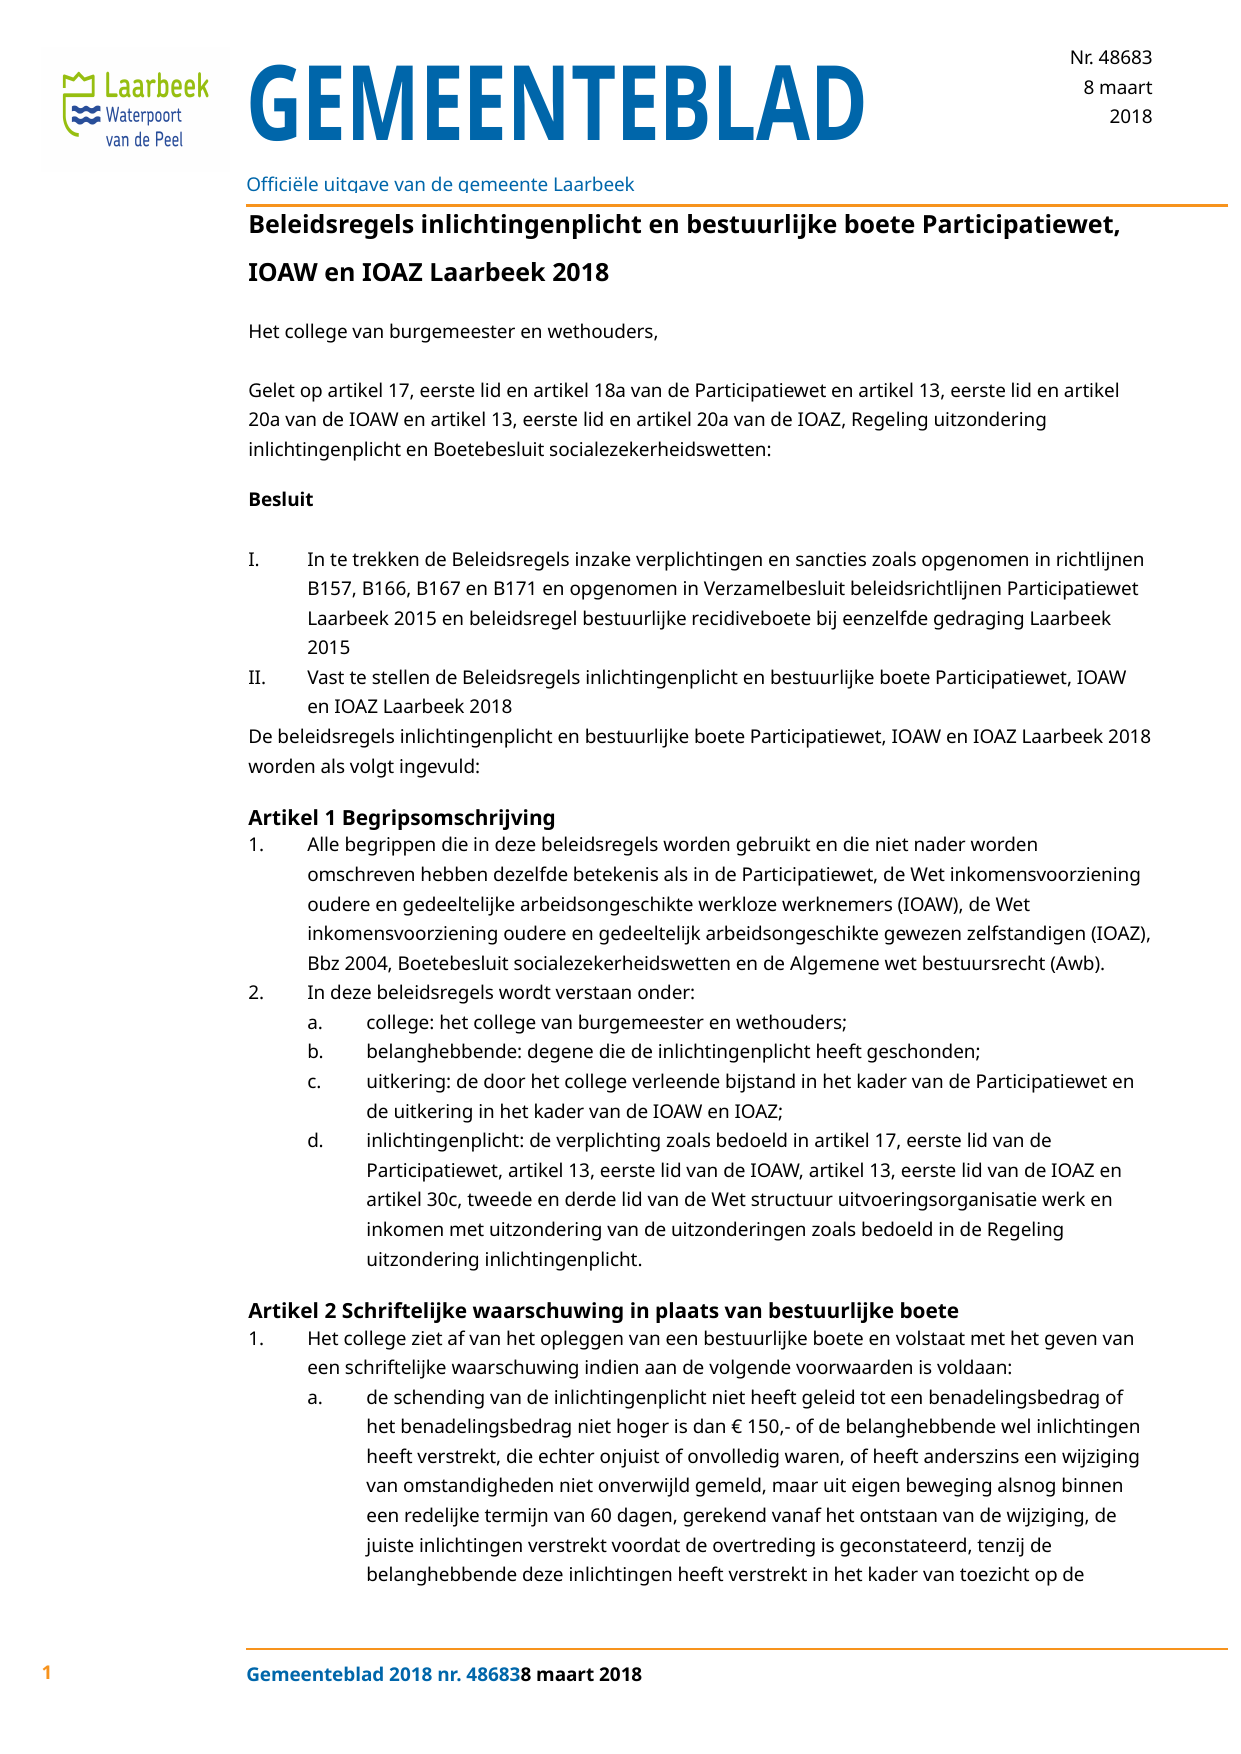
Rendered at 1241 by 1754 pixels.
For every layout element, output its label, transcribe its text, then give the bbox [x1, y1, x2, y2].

picture [41, 47, 231, 172]
list de schending van de inlichtingenplicht niet heeft geleid tot een benadelingsbedrag of het benadelingsbedrag niet hoger is dan € 150,- of de belanghebbende wel inlichtingen heeft verstrekt, die echter onjuist of onvolledig waren, of heeft anderszins een wijziging van omstandigheden niet onverwijld gemeld, maar uit eigen beweging alsnog binnen een redelijke termijn van 60 dagen, gerekend vanaf het ontstaan van de wijziging, de juiste inlichtingen verstrekt voordat de overtreding is geconstateerd, tenzij de belanghebbende deze inlichtingen heeft verstrekt in het kader van toezicht op de [307, 1384, 1152, 1587]
list college: het college van burgemeester en wethouders; [307, 1009, 1152, 1035]
text Gelet op artikel 17, eerste lid en artikel 18a van de Participatiewet en artikel 13, eerste lid en artikel 20a van de IOAW en artikel 13, eerste lid en artikel 20a van de IOAZ, Regeling uitzondering inlichtingenplicht en Boetebesluit socialezekerheidswetten: [248, 377, 1152, 462]
text Besluit [248, 487, 1152, 512]
list In te trekken de Beleidsregels inzake verplichtingen en sancties zoals opgenomen in richtlijnen B157, B166, B167 en B171 en opgenomen in Verzamelbesluit beleidsrichtlijnen Participatiewet Laarbeek 2015 en beleidsregel bestuurlijke recidiveboete bij eenzelfde gedraging Laarbeek 2015 [248, 546, 1152, 660]
text Beleidsregels inlichtingenplicht en bestuurlijke boete Participatiewet, IOAW en IOAZ Laarbeek 2018 [248, 207, 1152, 288]
list belanghebbende: degene die de inlichtingenplicht heeft geschonden; [307, 1039, 1152, 1064]
text Artikel 2 Schriftelijke waarschuwing in plaats van bestuurlijke boete [248, 1296, 1152, 1325]
list Vast te stellen de Beleidsregels inlichtingenplicht en bestuurlijke boete Participatiewet, IOAW en IOAZ Laarbeek 2018 [248, 664, 1152, 719]
text Het college van burgemeester en wethouders, [248, 318, 1152, 344]
text Artikel 1 Begripsomschrijving [248, 803, 1152, 832]
list inlichtingenplicht: de verplichting zoals bedoeld in artikel 17, eerste lid van de Participatiewet, artikel 13, eerste lid van de IOAW, artikel 13, eerste lid van de IOAZ en artikel 30c, tweede en derde lid van de Wet structuur uitvoeringsorganisatie werk en inkomen met uitzondering van de uitzonderingen zoals bedoeld in de Regeling uitzondering inlichtingenplicht. [307, 1127, 1152, 1272]
list In deze beleidsregels wordt verstaan onder: [248, 979, 1152, 1005]
list Het college ziet af van het opleggen van een bestuurlijke boete en volstaat met het geven van een schriftelijke waarschuwing indien aan de volgende voorwaarden is voldaan: [248, 1325, 1152, 1380]
text De beleidsregels inlichtingenplicht en bestuurlijke boete Participatiewet, IOAW en IOAZ Laarbeek 2018 worden als volgt ingevuld: [248, 723, 1152, 778]
list Alle begrippen die in deze beleidsregels worden gebruikt en die niet nader worden omschreven hebben dezelfde betekenis als in de Participatiewet, de Wet inkomensvoorziening oudere en gedeeltelijke arbeidsongeschikte werkloze werknemers (IOAW), de Wet inkomensvoorziening oudere en gedeeltelijk arbeidsongeschikte gewezen zelfstandigen (IOAZ), Bbz 2004, Boetebesluit socialezekerheidswetten en de Algemene wet bestuursrecht (Awb). [248, 832, 1152, 976]
list uitkering: de door het college verleende bijstand in het kader van de Participatiewet en de uitkering in het kader van de IOAW en IOAZ; [307, 1068, 1152, 1124]
